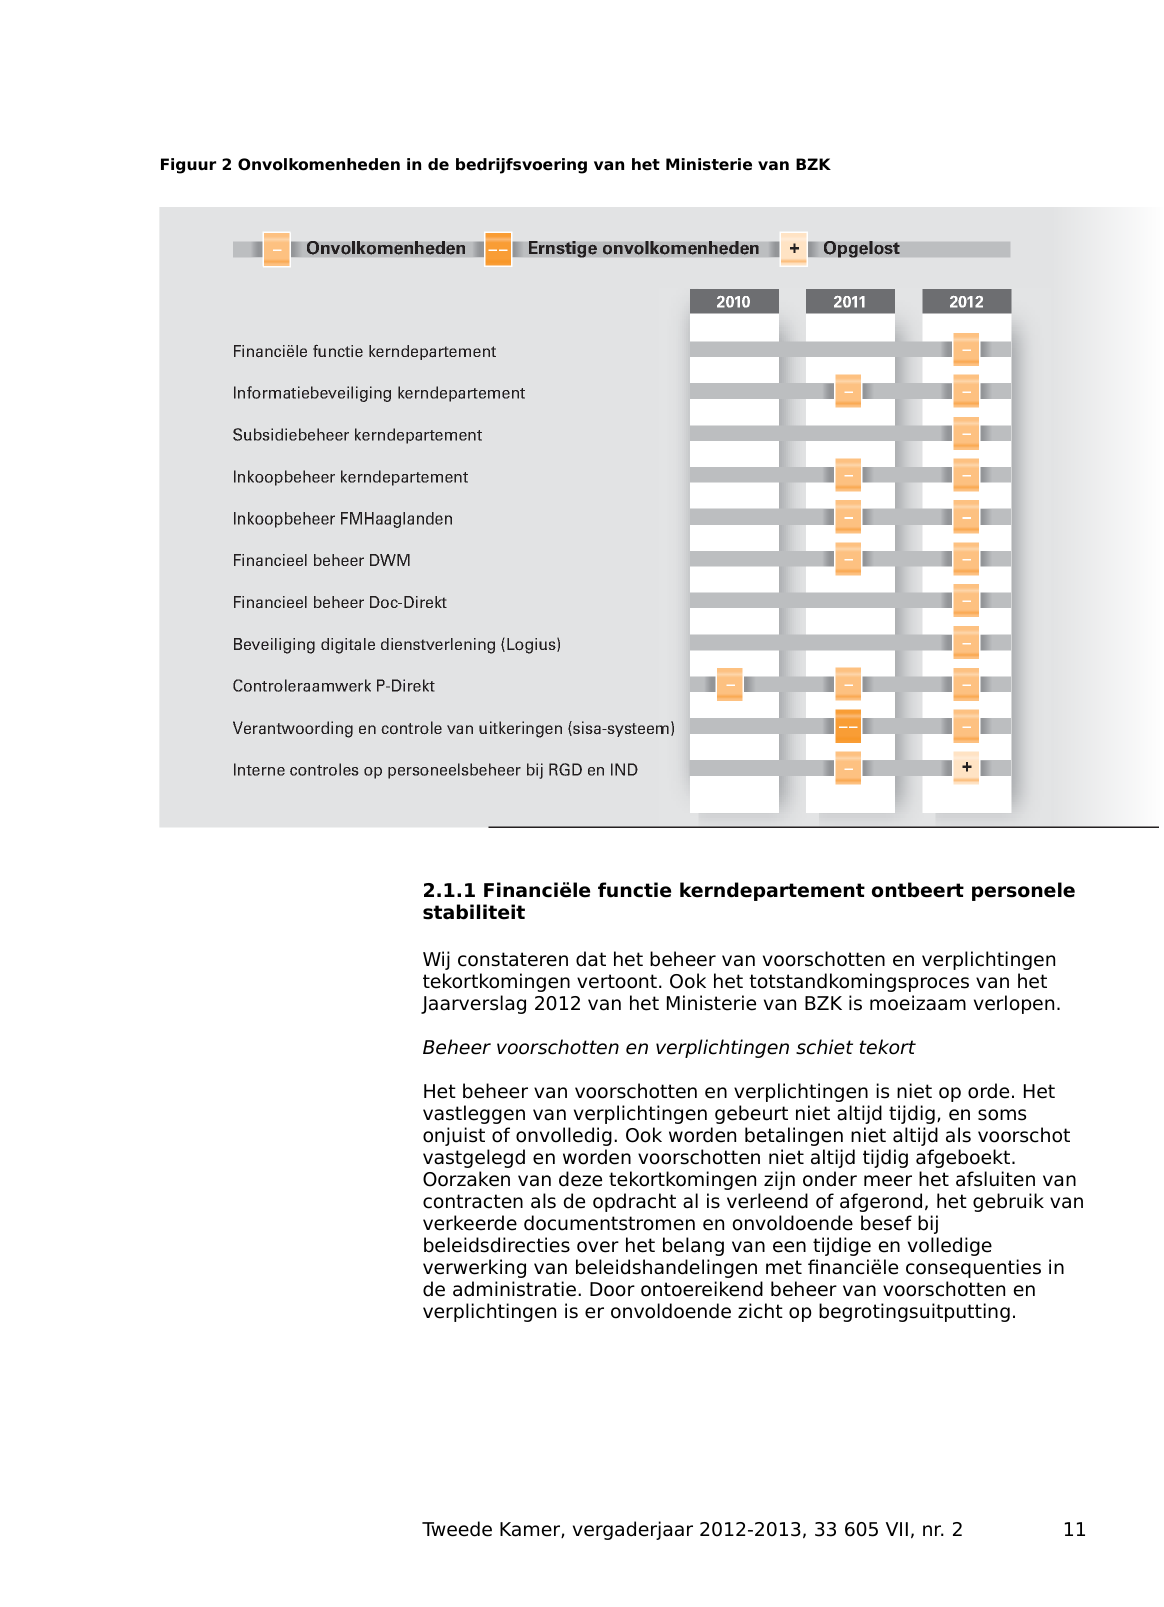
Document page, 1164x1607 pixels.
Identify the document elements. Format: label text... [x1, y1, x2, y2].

text Het beheer van voorschotten en verplichtingen is niet op orde. Het vastleggen van verplichtingen gebeurt niet altijd tijdig, en soms onjuist of onvolledig. Ook worden betalingen niet altijd als voorschot vastgelegd en worden voorschotten niet altijd tijdig afgeboekt. Oorzaken van deze tekortkomingen zijn onder meer het afsluiten van contracten als de opdracht al is verleend of afgerond, het gebruik van verkeerde documentstromen en onvoldoende besef bij beleidsdirecties over het belang van een tijdige en volledige verwerking van beleidshandelingen met financiële consequenties in de administratie. Door ontoereikend beheer van voorschotten en verplichtingen is er onvoldoende zicht op begrotingsuitputting. [422, 1081, 1087, 1323]
text Wij constateren dat het beheer van voorschotten en verplichtingen tekortkomingen vertoont. Ook het totstandkomingsproces van het Jaarverslag 2012 van het Ministerie van BZK is moeizaam verlopen. [422, 949, 1087, 1015]
subtitle 2.1.1 Financiële functie kerndepartement ontbeert personele stabiliteit [422, 880, 1087, 924]
subtitle Beheer voorschotten en verplichtingen schiet tekort [422, 1037, 1087, 1059]
picture [159, 207, 1164, 828]
text Figuur 2 Onvolkomenheden in de bedrijfsvoering van het Ministerie van BZK [159, 156, 1163, 174]
